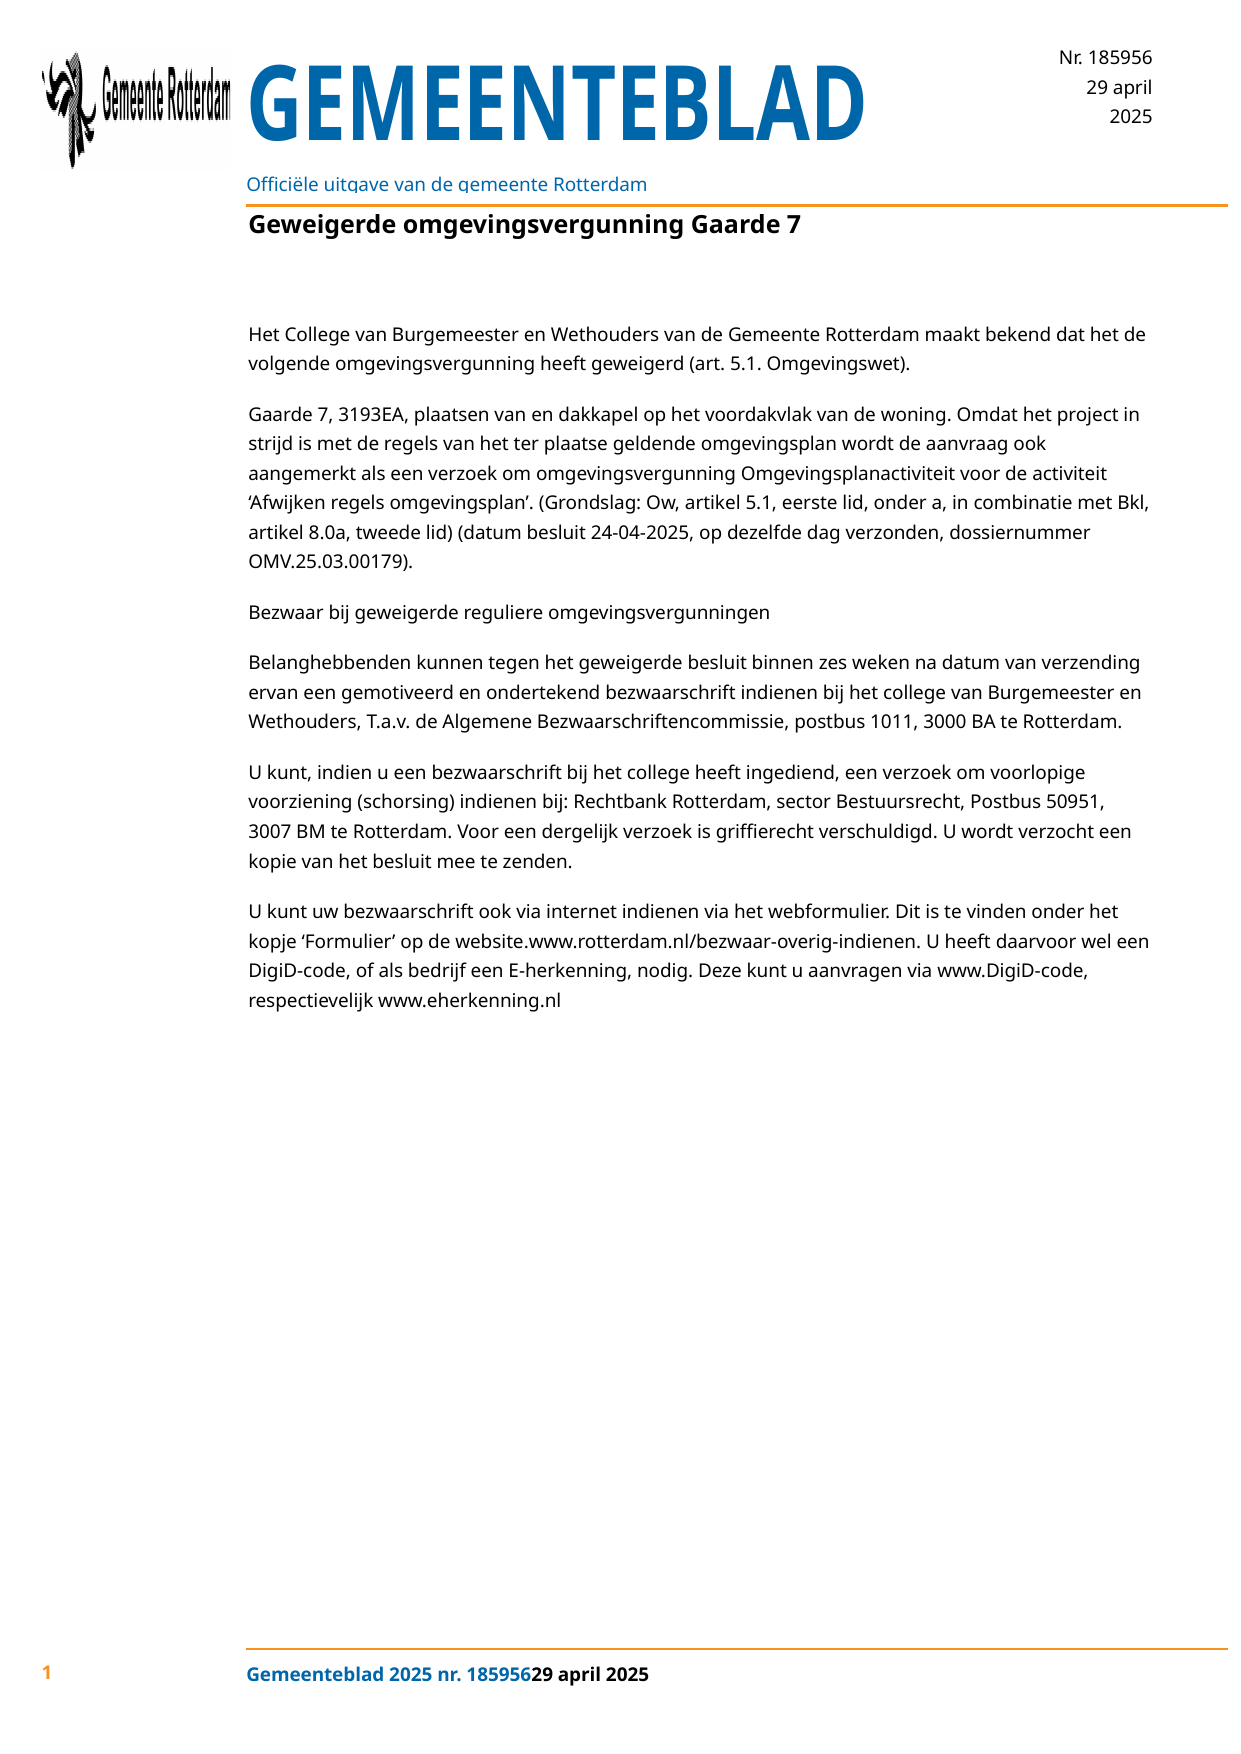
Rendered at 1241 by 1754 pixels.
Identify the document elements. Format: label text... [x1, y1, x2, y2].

text Geweigerde omgevingsvergunning Gaarde 7 [248, 207, 1152, 241]
text Gaarde 7, 3193EA, plaatsen van en dakkapel op het voordakvlak van de woning. Omdat het project in strijd is met de regels van het ter plaatse geldende omgevingsplan wordt de aanvraag ook aangemerkt als een verzoek om omgevingsvergunning Omgevingsplanactiviteit voor de activiteit ‘Afwijken regels omgevingsplan’. (Grondslag: Ow, artikel 5.1, eerste lid, onder a, in combinatie met Bkl, artikel 8.0a, tweede lid) (datum besluit 24-04-2025, op dezelfde dag verzonden, dossiernummer OMV.25.03.00179). [248, 401, 1152, 574]
text U kunt uw bezwaarschrift ook via internet indienen via het webformulier. Dit is te vinden onder het kopje ‘Formulier’ op de website.www.rotterdam.nl/bezwaar-overig-indienen. U heeft daarvoor wel een DigiD-code, of als bedrijf een E-herkenning, nodig. Deze kunt u aanvragen via www.DigiD-code, respectievelijk www.eherkenning.nl [248, 898, 1152, 1013]
text Het College van Burgemeester en Wethouders van de Gemeente Rotterdam maakt bekend dat het de volgende omgevingsvergunning heeft geweigerd (art. 5.1. Omgevingswet). [248, 321, 1152, 376]
picture [41, 47, 231, 172]
text Bezwaar bij geweigerde reguliere omgevingsvergunningen [248, 599, 1152, 625]
text U kunt, indien u een bezwaarschrift bij het college heeft ingediend, een verzoek om voorlopige voorziening (schorsing) indienen bij: Rechtbank Rotterdam, sector Bestuursrecht, Postbus 50951, 3007 BM te Rotterdam. Voor een dergelijk verzoek is griffierecht verschuldigd. U wordt verzocht een kopie van het besluit mee te zenden. [248, 759, 1152, 873]
text Belanghebbenden kunnen tegen het geweigerde besluit binnen zes weken na datum van verzending ervan een gemotiveerd en ondertekend bezwaarschrift indienen bij het college van Burgemeester en Wethouders, T.a.v. de Algemene Bezwaarschriftencommissie, postbus 1011, 3000 BA te Rotterdam. [248, 649, 1152, 734]
